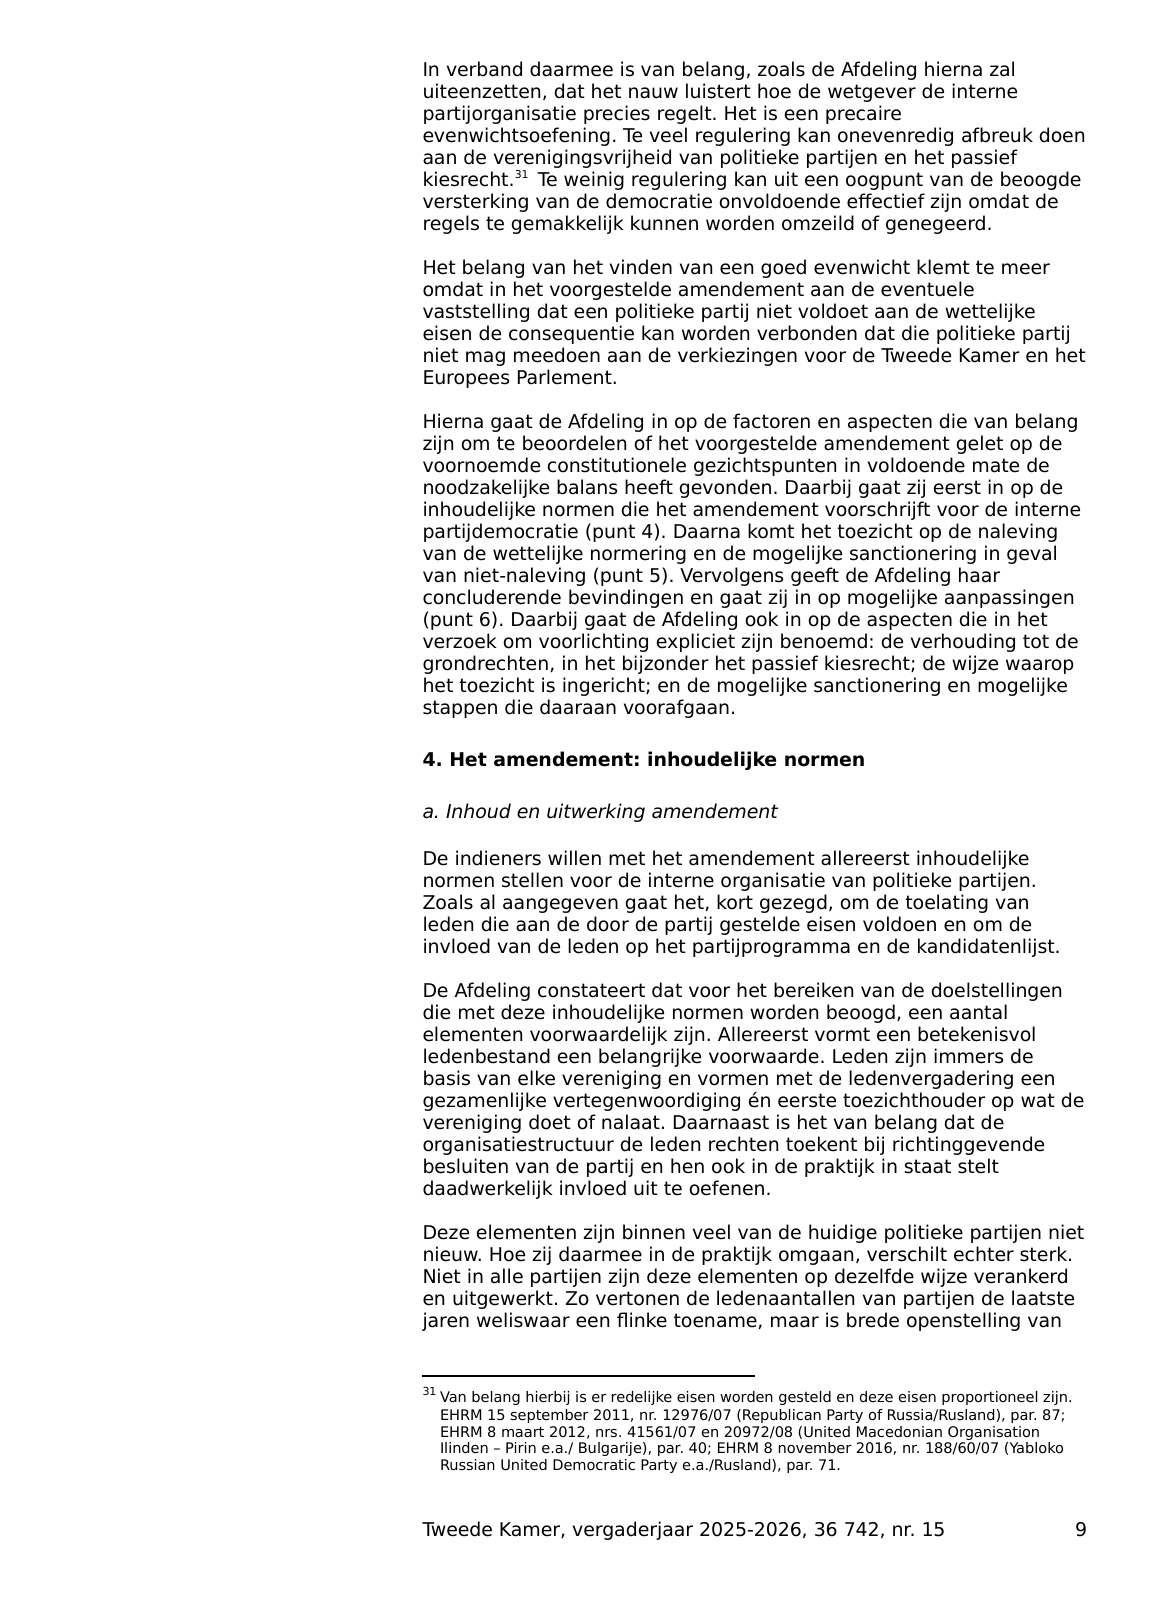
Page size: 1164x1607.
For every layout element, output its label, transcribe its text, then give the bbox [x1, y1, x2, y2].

subtitle 4. Het amendement: inhoudelijke normen [422, 749, 1087, 771]
text De Afdeling constateert dat voor het bereiken van de doelstellingen die met deze inhoudelijke normen worden beoogd, een aantal elementen voorwaardelijk zijn. Allereerst vormt een betekenisvol ledenbestand een belangrijke voorwaarde. Leden zijn immers de basis van elke vereniging en vormen met de ledenvergadering een gezamenlijke vertegenwoordiging én eerste toezichthouder op wat de vereniging doet of nalaat. Daarnaast is het van belang dat de organisatiestructuur de leden rechten toekent bij richtinggevende besluiten van de partij en hen ook in de praktijk in staat stelt daadwerkelijk invloed uit te oefenen. [422, 980, 1087, 1200]
subtitle a. Inhoud en uitwerking amendement [422, 801, 1087, 823]
text In verband daarmee is van belang, zoals de Afdeling hierna zal uiteenzetten, dat het nauw luistert hoe de wetgever de interne partijorganisatie precies regelt. Het is een precaire evenwichtsoefening. Te veel regulering kan onevenredig afbreuk doen aan de verenigingsvrijheid van politieke partijen en het passief kiesrecht. Te weinig regulering kan uit een oogpunt van de beoogde versterking van de democratie onvoldoende effectief zijn omdat de regels te gemakkelijk kunnen worden omzeild of genegeerd. [422, 59, 1087, 235]
text Hierna gaat de Afdeling in op de factoren en aspecten die van belang zijn om te beoordelen of het voorgestelde amendement gelet op de voornoemde constitutionele gezichtspunten in voldoende mate de noodzakelijke balans heeft gevonden. Daarbij gaat zij eerst in op de inhoudelijke normen die het amendement voorschrijft voor de interne partijdemocratie (punt 4). Daarna komt het toezicht op de naleving van de wettelijke normering en de mogelijke sanctionering in geval van niet-naleving (punt 5). Vervolgens geeft de Afdeling haar concluderende bevindingen en gaat zij in op mogelijke aanpassingen (punt 6). Daarbij gaat de Afdeling ook in op de aspecten die in het verzoek om voorlichting expliciet zijn benoemd: de verhouding tot de grondrechten, in het bijzonder het passief kiesrecht; de wijze waarop het toezicht is ingericht; en de mogelijke sanctionering en mogelijke stappen die daaraan voorafgaan. [422, 411, 1087, 719]
text Het belang van het vinden van een goed evenwicht klemt te meer omdat in het voorgestelde amendement aan de eventuele vaststelling dat een politieke partij niet voldoet aan de wettelijke eisen de consequentie kan worden verbonden dat die politieke partij niet mag meedoen aan de verkiezingen voor de Tweede Kamer en het Europees Parlement. [422, 257, 1087, 389]
text Deze elementen zijn binnen veel van de huidige politieke partijen niet nieuw. Hoe zij daarmee in de praktijk omgaan, verschilt echter sterk. Niet in alle partijen zijn deze elementen op dezelfde wijze verankerd en uitgewerkt. Zo vertonen de ledenaantallen van partijen de laatste jaren weliswaar een flinke toename, maar is brede openstelling van [422, 1222, 1087, 1332]
text De indieners willen met het amendement allereerst inhoudelijke normen stellen voor de interne organisatie van politieke partijen. Zoals al aangegeven gaat het, kort gezegd, om de toelating van leden die aan de door de partij gestelde eisen voldoen en om de invloed van de leden op het partijprogramma en de kandidatenlijst. [422, 848, 1087, 958]
text Van belang hierbij is er redelijke eisen worden gesteld en deze eisen proportioneel zijn. EHRM 15 september 2011, nr. 12976/07 (Republican Party of Russia/Rusland), par. 87; EHRM 8 maart 2012, nrs. 41561/07 en 20972/08 (United Macedonian Organisation Ilinden – Pirin e.a./ Bulgarije), par. 40; EHRM 8 november 2016, nr. 188/60/07 (Yabloko Russian United Democratic Party e.a./Rusland), par. 71. [422, 1385, 1087, 1474]
